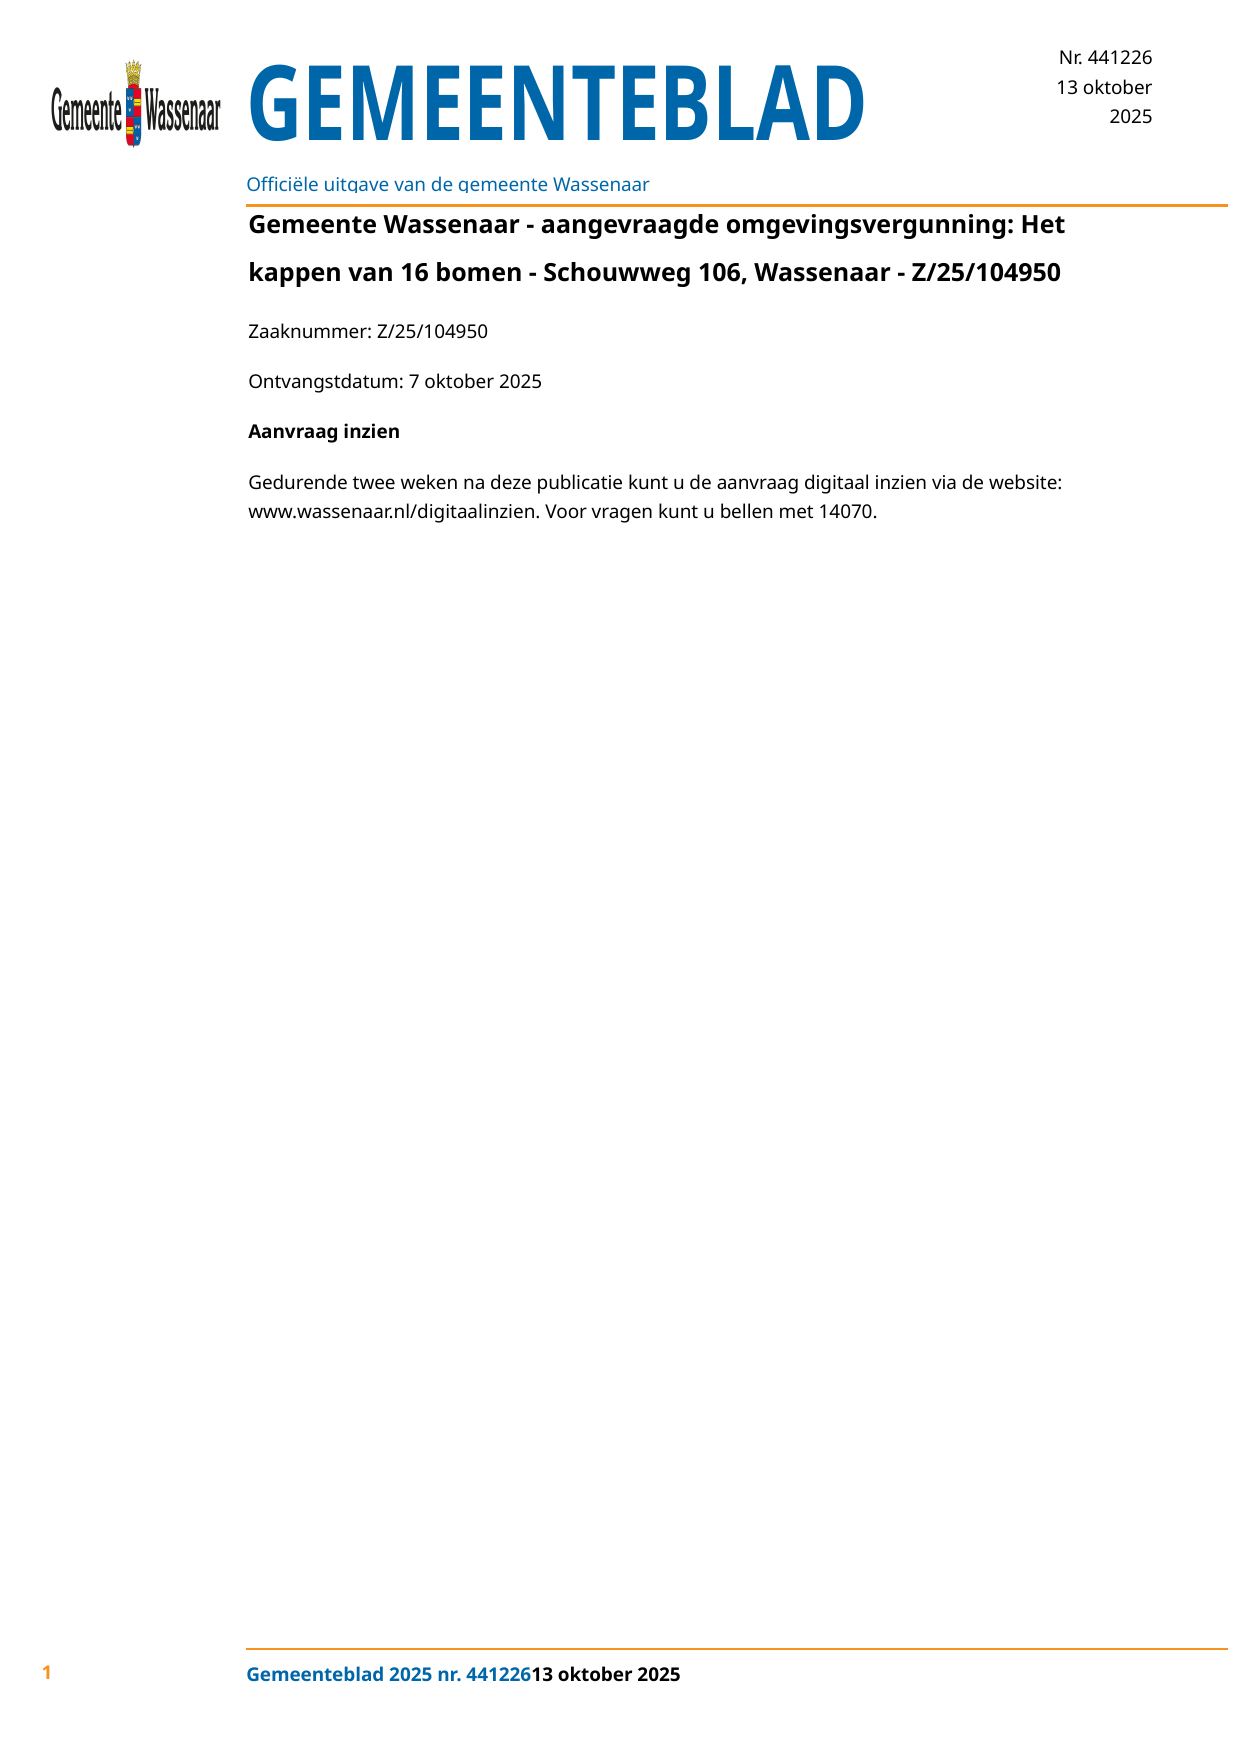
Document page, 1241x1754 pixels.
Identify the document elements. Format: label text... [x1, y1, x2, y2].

text Aanvraag inzien [248, 419, 1152, 444]
text Ontvangstdatum: 7 oktober 2025 [248, 368, 1152, 394]
text Gedurende twee weken na deze publicatie kunt u de aanvraag digitaal inzien via de website: www.wassenaar.nl/digitaalinzien. Voor vragen kunt u bellen met 14070. [248, 469, 1152, 524]
text Gemeente Wassenaar - aangevraagde omgevingsvergunning: Het kappen van 16 bomen - Schouwweg 106, Wassenaar - Z/25/104950 [248, 207, 1152, 288]
picture [41, 47, 231, 172]
text Zaaknummer: Z/25/104950 [248, 318, 1152, 344]
